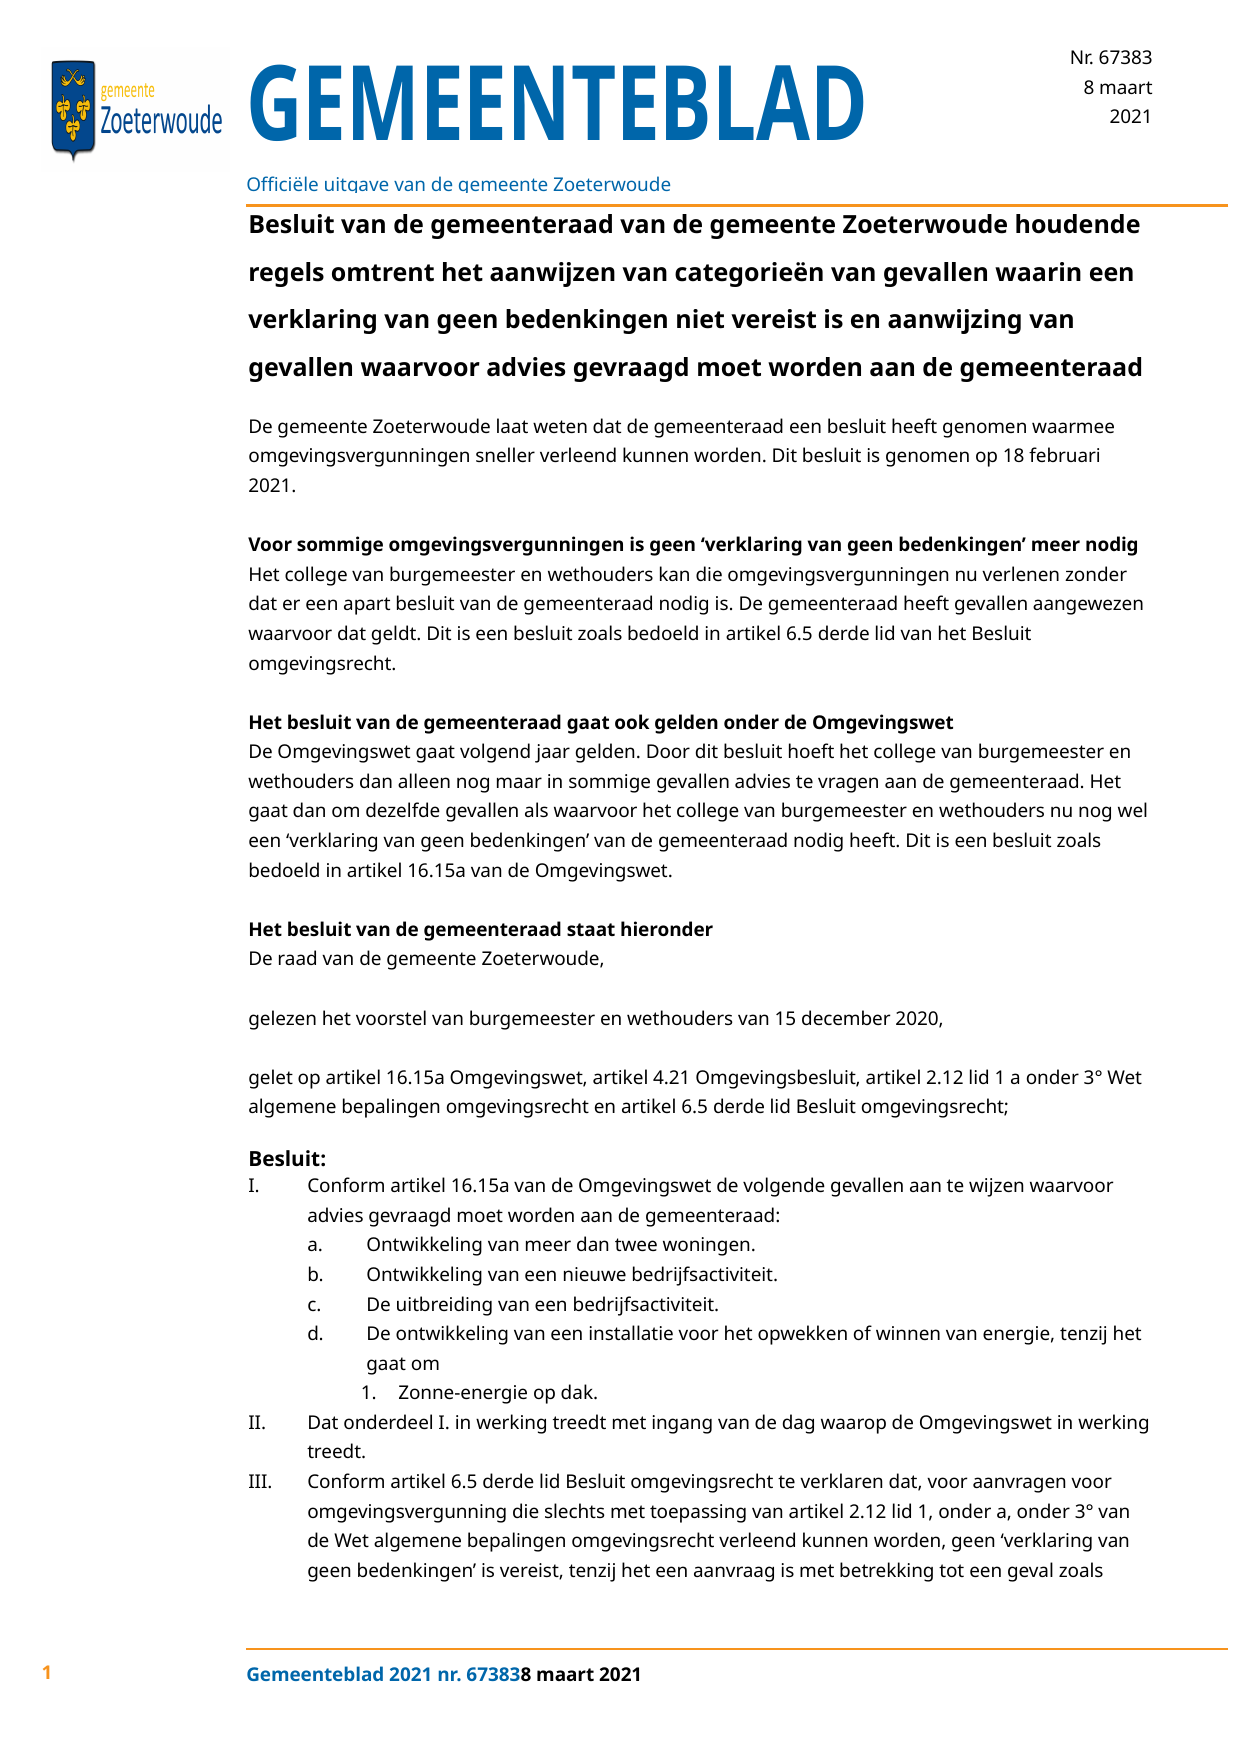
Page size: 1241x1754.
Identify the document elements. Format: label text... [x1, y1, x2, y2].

text Het besluit van de gemeenteraad staat hieronder [248, 916, 1152, 942]
list Conform artikel 16.15a van de Omgevingswet de volgende gevallen aan te wijzen waarvoor advies gevraagd moet worden aan de gemeenteraad: [248, 1172, 1152, 1228]
list Zonne-energie op dak. [361, 1379, 1152, 1405]
text Het besluit van de gemeenteraad gaat ook gelden onder de Omgevingswet [248, 709, 1152, 735]
text Besluit: [248, 1144, 1152, 1172]
list Conform artikel 6.5 derde lid Besluit omgevingsrecht te verklaren dat, voor aanvragen voor omgevingsvergunning die slechts met toepassing van artikel 2.12 lid 1, onder a, onder 3° van de Wet algemene bepalingen omgevingsrecht verleend kunnen worden, geen ‘verklaring van geen bedenkingen’ is vereist, tenzij het een aanvraag is met betrekking tot een geval zoals [248, 1468, 1152, 1583]
list Ontwikkeling van meer dan twee woningen. [307, 1232, 1152, 1257]
list De ontwikkeling van een installatie voor het opwekken of winnen van energie, tenzij het gaat om [307, 1320, 1152, 1376]
text De raad van de gemeente Zoeterwoude, [248, 946, 1152, 971]
list De uitbreiding van een bedrijfsactiviteit. [307, 1291, 1152, 1316]
text gelet op artikel 16.15a Omgevingswet, artikel 4.21 Omgevingsbesluit, artikel 2.12 lid 1 a onder 3° Wet algemene bepalingen omgevingsrecht en artikel 6.5 derde lid Besluit omgevingsrecht; [248, 1064, 1152, 1119]
text Het college van burgemeester en wethouders kan die omgevingsvergunningen nu verlenen zonder dat er een apart besluit van de gemeenteraad nodig is. De gemeenteraad heeft gevallen aangewezen waarvoor dat geldt. Dit is een besluit zoals bedoeld in artikel 6.5 derde lid van het Besluit omgevingsrecht. [248, 561, 1152, 676]
list Dat onderdeel I. in werking treedt met ingang van de dag waarop de Omgevingswet in werking treedt. [248, 1409, 1152, 1464]
text De Omgevingswet gaat volgend jaar gelden. Door dit besluit hoeft het college van burgemeester en wethouders dan alleen nog maar in sommige gevallen advies te vragen aan de gemeenteraad. Het gaat dan om dezelfde gevallen als waarvoor het college van burgemeester en wethouders nu nog wel een ‘verklaring van geen bedenkingen’ van de gemeenteraad nodig heeft. Dit is een besluit zoals bedoeld in artikel 16.15a van de Omgevingswet. [248, 738, 1152, 883]
text Besluit van de gemeenteraad van de gemeente Zoeterwoude houdende regels omtrent het aanwijzen van categorieën van gevallen waarin een verklaring van geen bedenkingen niet vereist is en aanwijzing van gevallen waarvoor advies gevraagd moet worden aan de gemeenteraad [248, 207, 1152, 384]
list Ontwikkeling van een nieuwe bedrijfsactiviteit. [307, 1261, 1152, 1287]
text De gemeente Zoeterwoude laat weten dat de gemeenteraad een besluit heeft genomen waarmee omgevingsvergunningen sneller verleend kunnen worden. Dit besluit is genomen op 18 februari 2021. [248, 413, 1152, 498]
text Voor sommige omgevingsvergunningen is geen ‘verklaring van geen bedenkingen’ meer nodig [248, 531, 1152, 557]
text gelezen het voorstel van burgemeester en wethouders van 15 december 2020, [248, 1005, 1152, 1031]
picture [41, 47, 231, 172]
